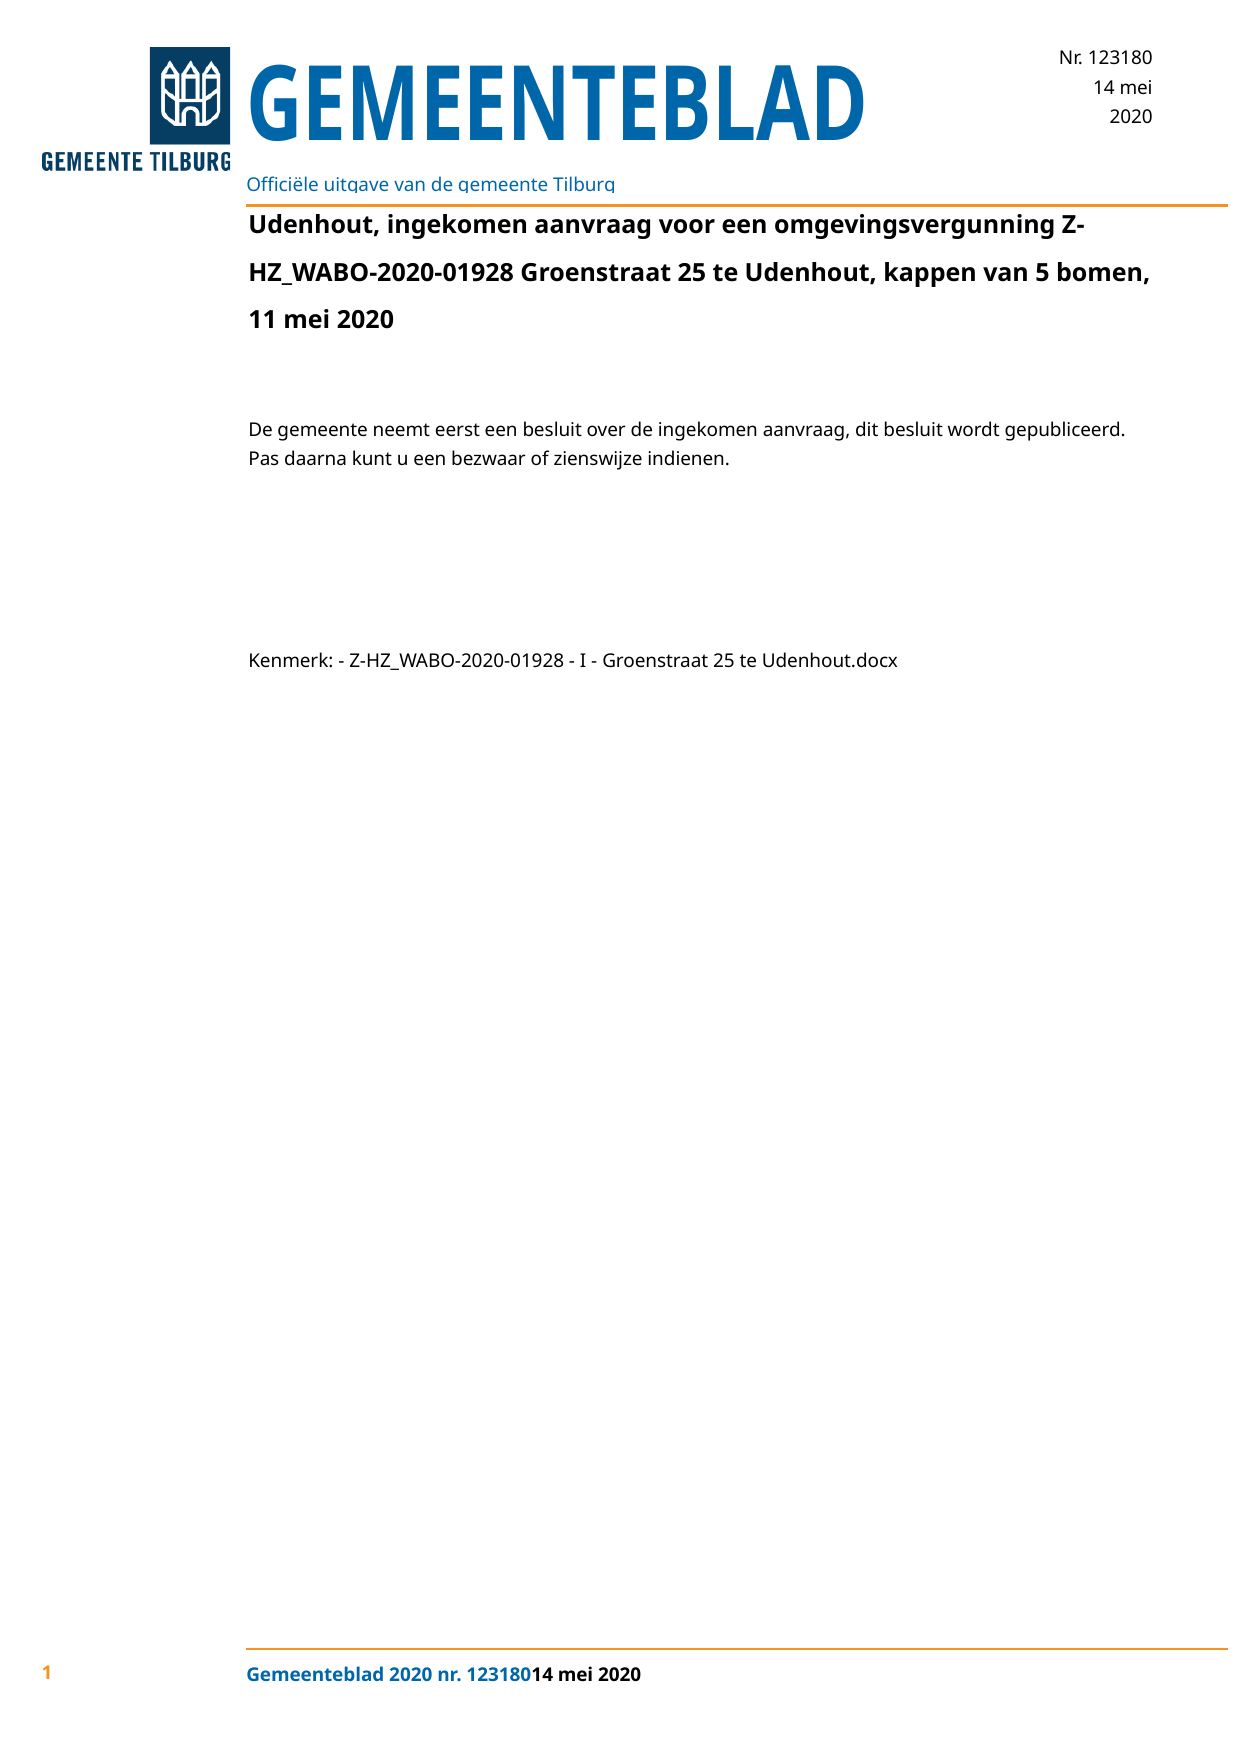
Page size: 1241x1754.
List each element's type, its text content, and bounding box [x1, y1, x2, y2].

text Udenhout, ingekomen aanvraag voor een omgevingsvergunning Z-HZ_WABO-2020-01928 Groenstraat 25 te Udenhout, kappen van 5 bomen, 11 mei 2020 [248, 207, 1152, 336]
picture [41, 47, 231, 172]
text De gemeente neemt eerst een besluit over de ingekomen aanvraag, dit besluit wordt gepubliceerd. Pas daarna kunt u een bezwaar of zienswijze indienen. [248, 416, 1152, 471]
text Kenmerk: - Z-HZ_WABO-2020-01928 - I - Groenstraat 25 te Udenhout.docx [248, 647, 1152, 673]
